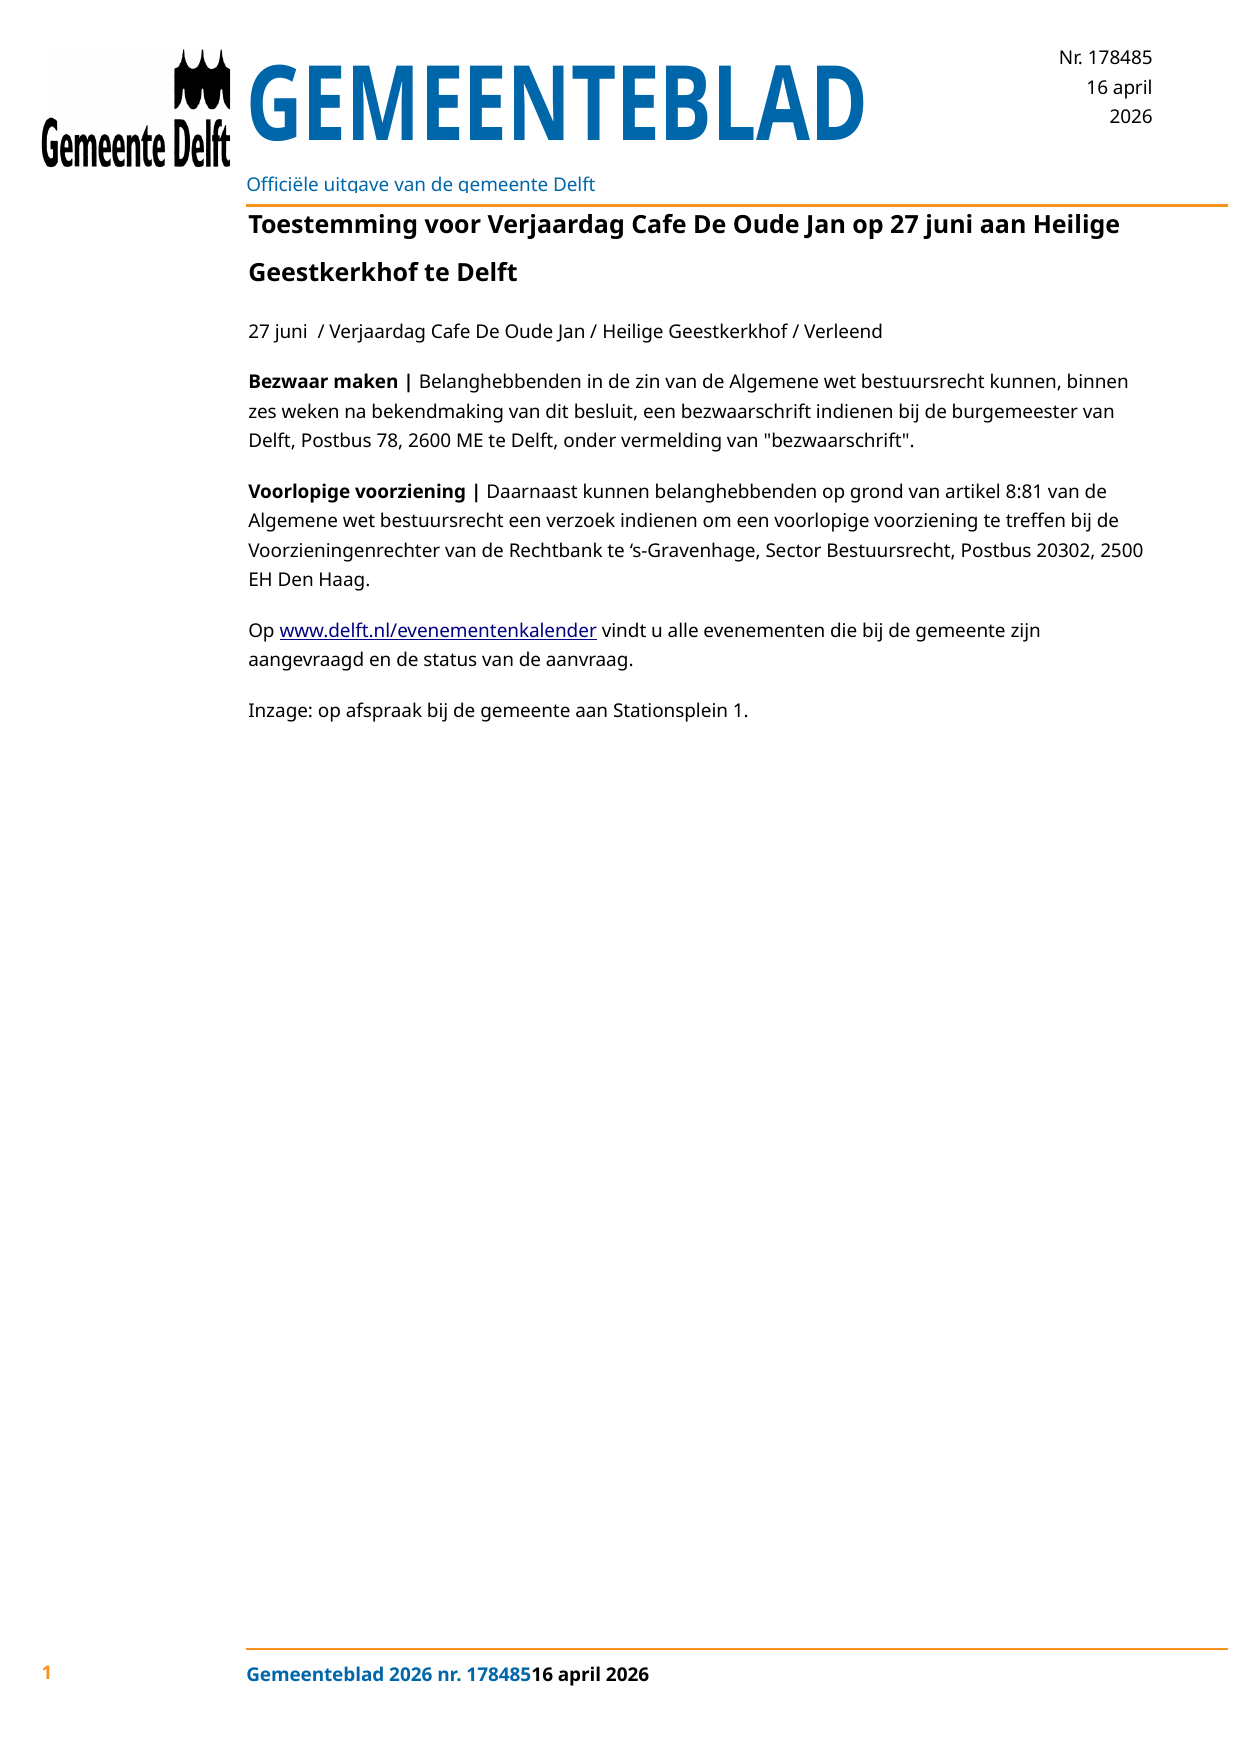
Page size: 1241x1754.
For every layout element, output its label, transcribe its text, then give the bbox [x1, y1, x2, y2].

text Voorlopige voorziening | Daarnaast kunnen belanghebbenden op grond van artikel 8:81 van de Algemene wet bestuursrecht een verzoek indienen om een voorlopige voorziening te treffen bij de Voorzieningenrechter van de Rechtbank te ‘s-Gravenhage, Sector Bestuursrecht, Postbus 20302, 2500 EH Den Haag. [248, 478, 1152, 592]
text Op www.delft.nl/evenementenkalender vindt u alle evenementen die bij de gemeente zijn aangevraagd en de status van de aanvraag. [248, 617, 1152, 672]
text 27 juni / Verjaardag Cafe De Oude Jan / Heilige Geestkerkhof / Verleend [248, 318, 1152, 344]
picture [41, 47, 231, 172]
text Inzage: op afspraak bij de gemeente aan Stationsplein 1. [248, 697, 1152, 723]
text Bezwaar maken | Belanghebbenden in de zin van de Algemene wet bestuursrecht kunnen, binnen zes weken na bekendmaking van dit besluit, een bezwaarschrift indienen bij de burgemeester van Delft, Postbus 78, 2600 ME te Delft, onder vermelding van "bezwaarschrift". [248, 368, 1152, 453]
text Toestemming voor Verjaardag Cafe De Oude Jan op 27 juni aan Heilige Geestkerkhof te Delft [248, 207, 1152, 288]
